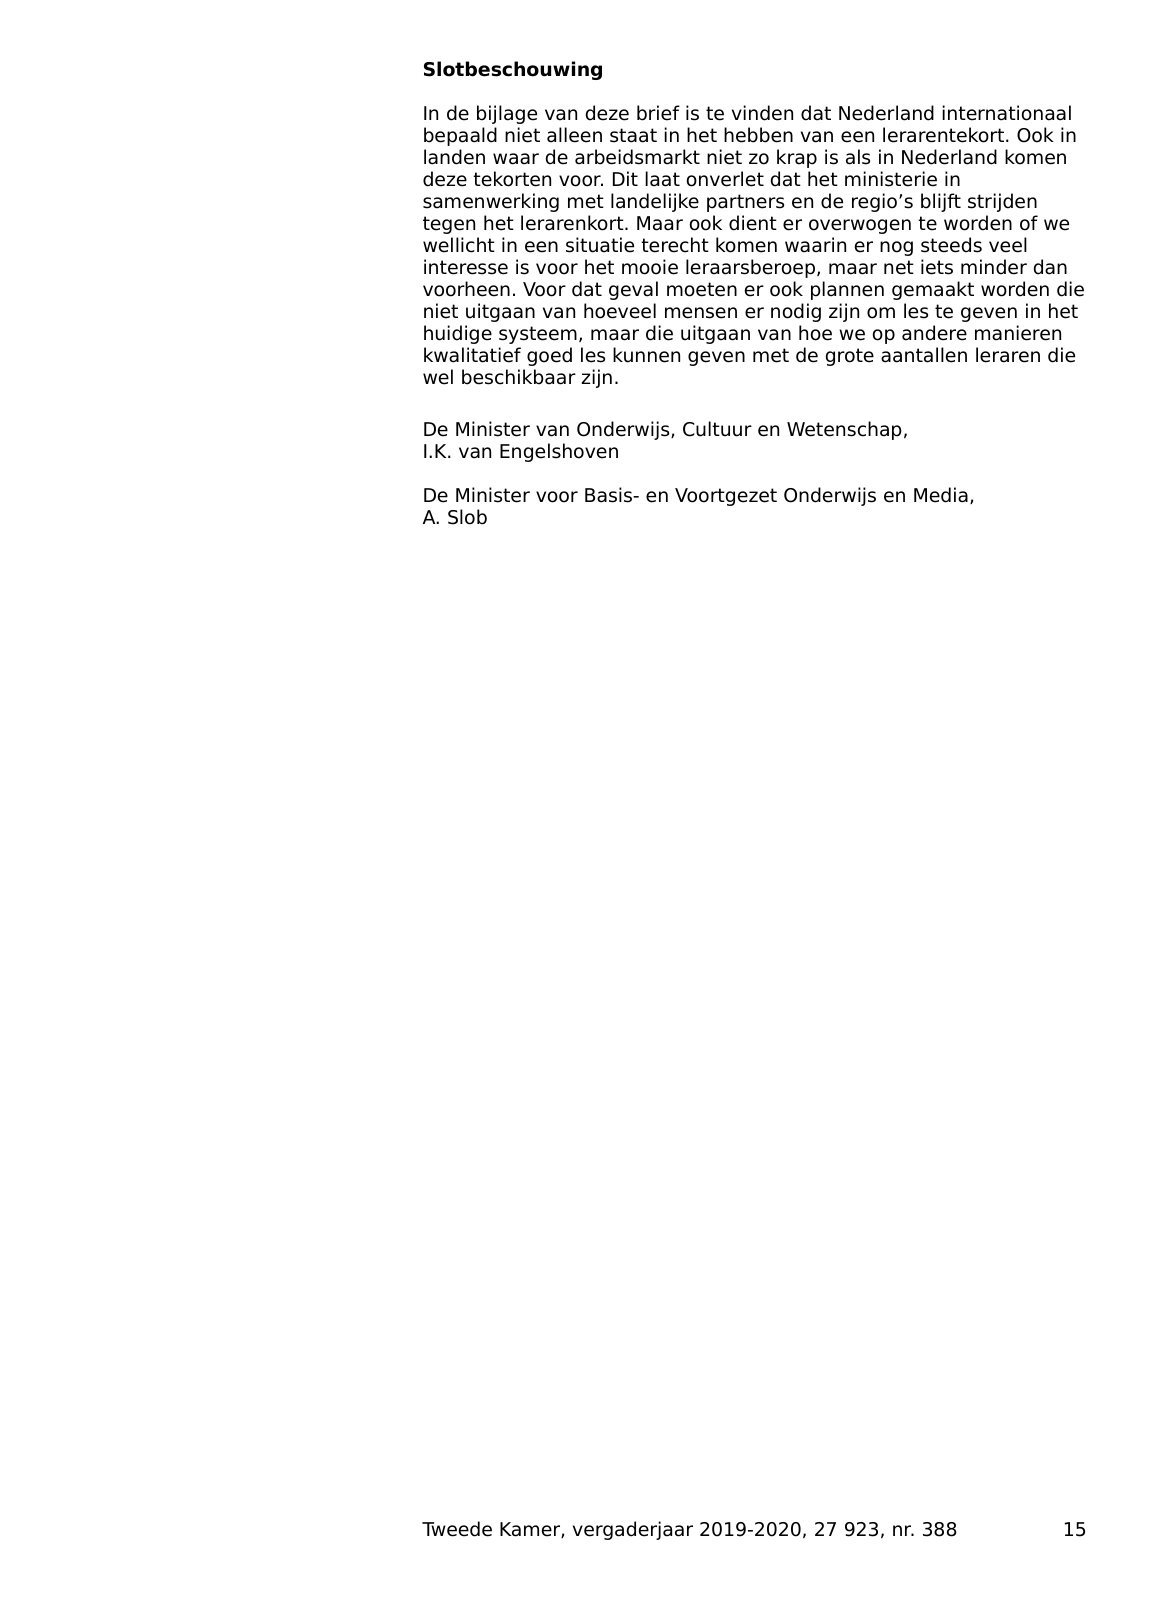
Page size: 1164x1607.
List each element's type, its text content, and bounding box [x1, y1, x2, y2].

text De Minister voor Basis- en Voortgezet Onderwijs en Media, A. Slob [422, 485, 1087, 529]
text De Minister van Onderwijs, Cultuur en Wetenschap, I.K. van Engelshoven [422, 419, 1087, 463]
subtitle Slotbeschouwing [422, 59, 1087, 81]
text In de bijlage van deze brief is te vinden dat Nederland internationaal bepaald niet alleen staat in het hebben van een lerarentekort. Ook in landen waar de arbeidsmarkt niet zo krap is als in Nederland komen deze tekorten voor. Dit laat onverlet dat het ministerie in samenwerking met landelijke partners en de regio’s blijft strijden tegen het lerarenkort. Maar ook dient er overwogen te worden of we wellicht in een situatie terecht komen waarin er nog steeds veel interesse is voor het mooie leraarsberoep, maar net iets minder dan voorheen. Voor dat geval moeten er ook plannen gemaakt worden die niet uitgaan van hoeveel mensen er nodig zijn om les te geven in het huidige systeem, maar die uitgaan van hoe we op andere manieren kwalitatief goed les kunnen geven met de grote aantallen leraren die wel beschikbaar zijn. [422, 103, 1087, 389]
